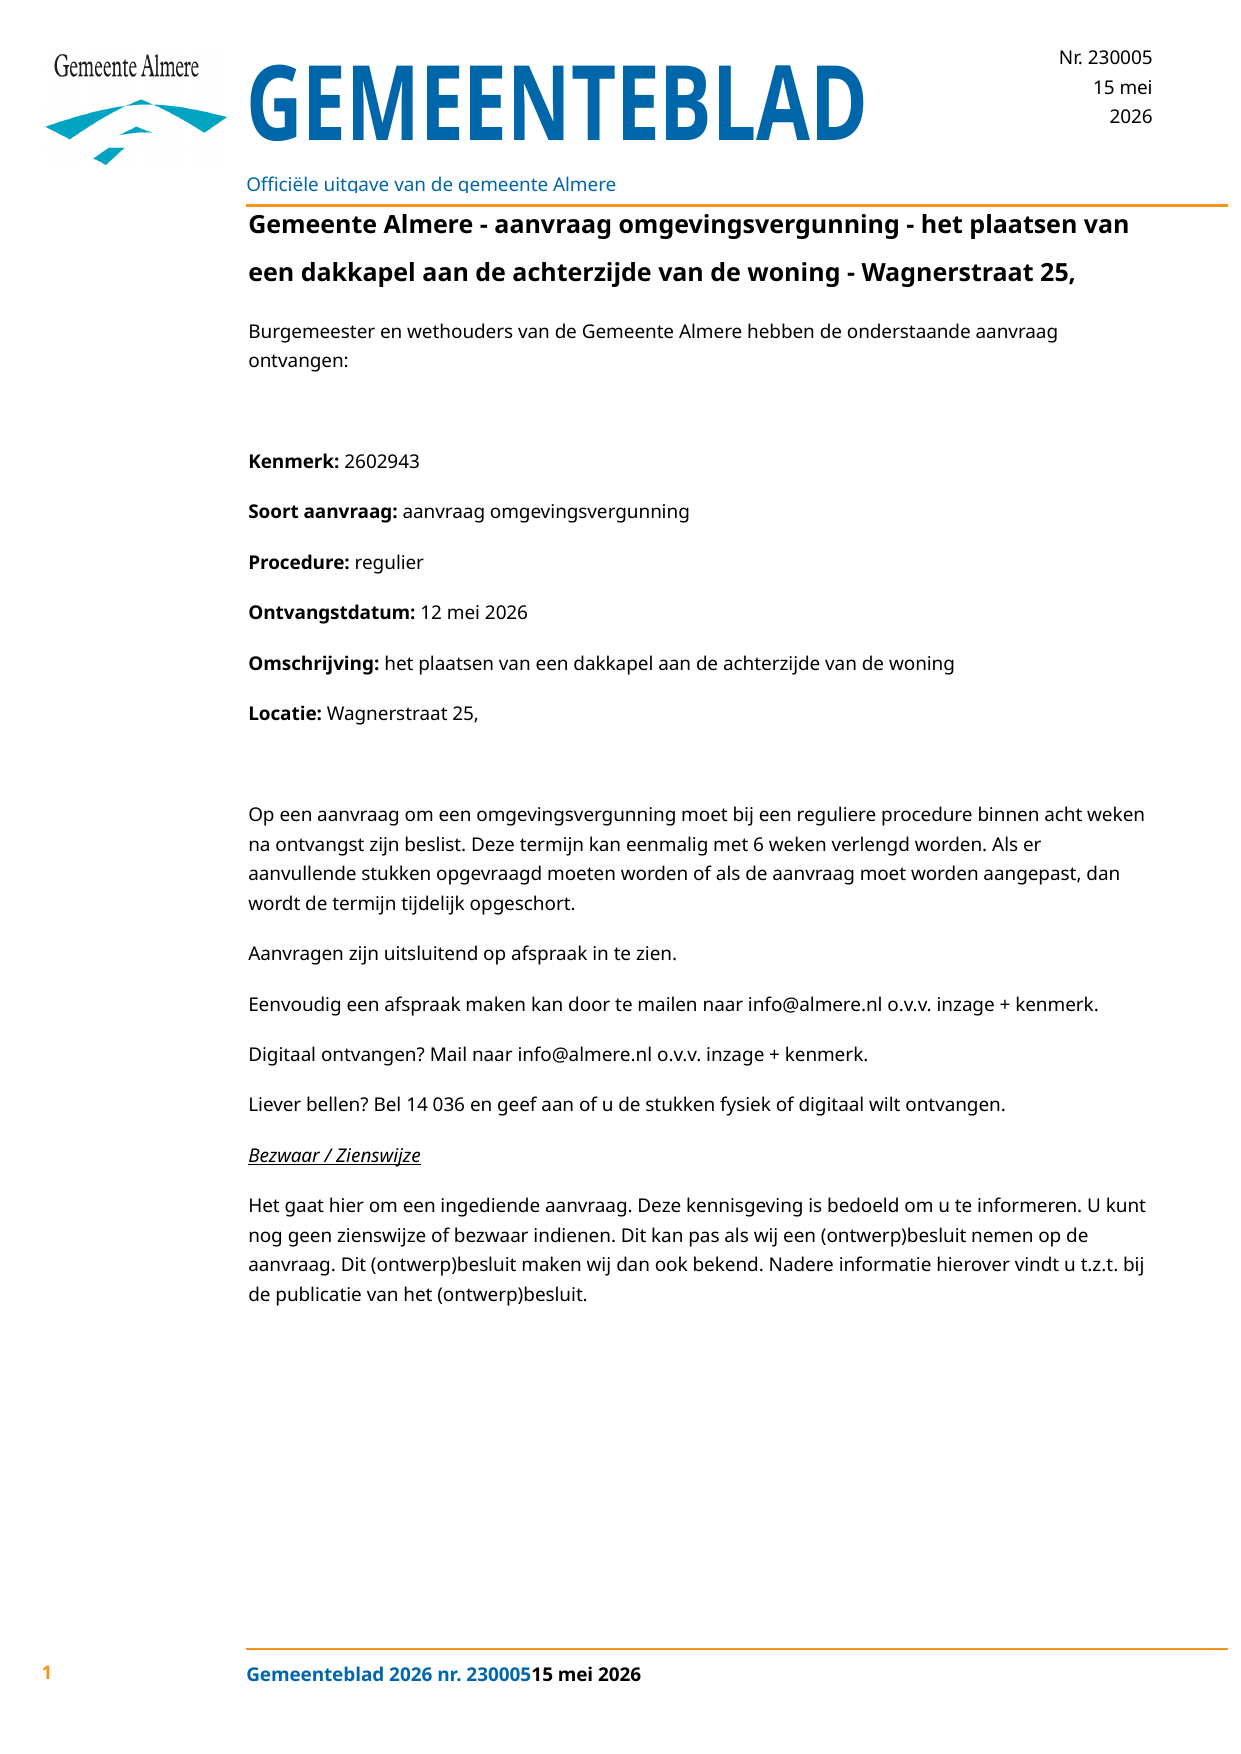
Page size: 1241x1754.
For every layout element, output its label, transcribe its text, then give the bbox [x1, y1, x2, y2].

text Ontvangstdatum: 12 mei 2026 [248, 599, 1152, 625]
text Bezwaar / Zienswijze [248, 1142, 1152, 1168]
text Soort aanvraag: aanvraag omgevingsvergunning [248, 499, 1152, 524]
text Kenmerk: 2602943 [248, 448, 1152, 474]
picture [41, 47, 231, 172]
text Procedure: regulier [248, 549, 1152, 575]
text Omschrijving: het plaatsen van een dakkapel aan de achterzijde van de woning [248, 650, 1152, 676]
text Gemeente Almere - aanvraag omgevingsvergunning - het plaatsen van een dakkapel aan de achterzijde van de woning - Wagnerstraat 25, [248, 207, 1152, 288]
text Burgemeester en wethouders van de Gemeente Almere hebben de onderstaande aanvraag ontvangen: [248, 318, 1152, 373]
text Eenvoudig een afspraak maken kan door te mailen naar info@almere.nl o.v.v. inzage + kenmerk. [248, 991, 1152, 1017]
text Digitaal ontvangen? Mail naar info@almere.nl o.v.v. inzage + kenmerk. [248, 1041, 1152, 1067]
text Liever bellen? Bel 14 036 en geef aan of u de stukken fysiek of digitaal wilt ontvangen. [248, 1092, 1152, 1117]
text Op een aanvraag om een omgevingsvergunning moet bij een reguliere procedure binnen acht weken na ontvangst zijn beslist. Deze termijn kan eenmalig met 6 weken verlengd worden. Als er aanvullende stukken opgevraagd moeten worden of als de aanvraag moet worden aangepast, dan wordt de termijn tijdelijk opgeschort. [248, 801, 1152, 916]
text Locatie: Wagnerstraat 25, [248, 700, 1152, 726]
text Aanvragen zijn uitsluitend op afspraak in te zien. [248, 940, 1152, 966]
text Het gaat hier om een ingediende aanvraag. Deze kennisgeving is bedoeld om u te informeren. U kunt nog geen zienswijze of bezwaar indienen. Dit kan pas als wij een (ontwerp)besluit nemen op de aanvraag. Dit (ontwerp)besluit maken wij dan ook bekend. Nadere informatie hierover vindt u t.z.t. bij de publicatie van het (ontwerp)besluit. [248, 1192, 1152, 1307]
